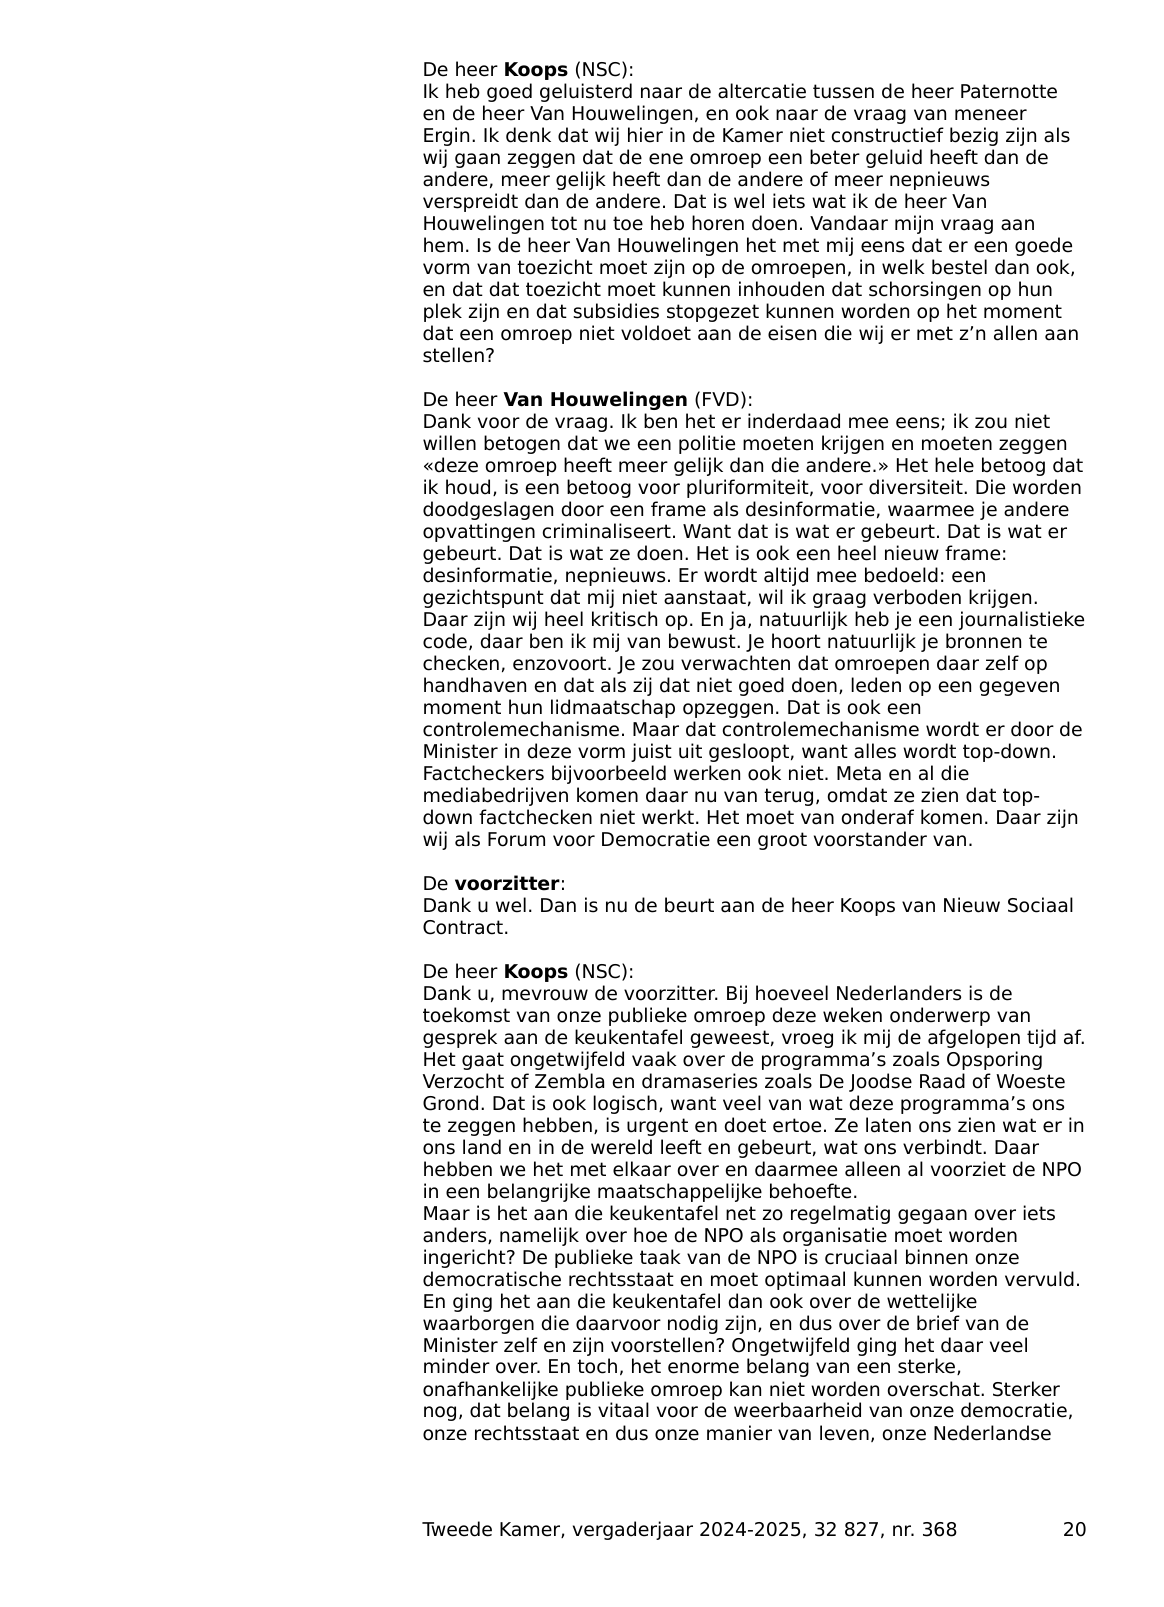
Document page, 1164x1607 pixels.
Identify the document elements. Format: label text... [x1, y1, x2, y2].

text De voorzitter: [422, 873, 1087, 895]
text Dank voor de vraag. Ik ben het er inderdaad mee eens; ik zou niet willen betogen dat we een politie moeten krijgen en moeten zeggen «deze omroep heeft meer gelijk dan die andere.» Het hele betoog dat ik houd, is een betoog voor pluriformiteit, voor diversiteit. Die worden doodgeslagen door een frame als desinformatie, waarmee je andere opvattingen criminaliseert. Want dat is wat er gebeurt. Dat is wat er gebeurt. Dat is wat ze doen. Het is ook een heel nieuw frame: desinformatie, nepnieuws. Er wordt altijd mee bedoeld: een gezichtspunt dat mij niet aanstaat, wil ik graag verboden krijgen. Daar zijn wij heel kritisch op. En ja, natuurlijk heb je een journalistieke code, daar ben ik mij van bewust. Je hoort natuurlijk je bronnen te checken, enzovoort. Je zou verwachten dat omroepen daar zelf op handhaven en dat als zij dat niet goed doen, leden op een gegeven moment hun lidmaatschap opzeggen. Dat is ook een controlemechanisme. Maar dat controlemechanisme wordt er door de Minister in deze vorm juist uit gesloopt, want alles wordt top-down. Factcheckers bijvoorbeeld werken ook niet. Meta en al die mediabedrijven komen daar nu van terug, omdat ze zien dat top-down factchecken niet werkt. Het moet van onderaf komen. Daar zijn wij als Forum voor Democratie een groot voorstander van. [422, 411, 1087, 851]
text Ik heb goed geluisterd naar de altercatie tussen de heer Paternotte en de heer Van Houwelingen, en ook naar de vraag van meneer Ergin. Ik denk dat wij hier in de Kamer niet constructief bezig zijn als wij gaan zeggen dat de ene omroep een beter geluid heeft dan de andere, meer gelijk heeft dan de andere of meer nepnieuws verspreidt dan de andere. Dat is wel iets wat ik de heer Van Houwelingen tot nu toe heb horen doen. Vandaar mijn vraag aan hem. Is de heer Van Houwelingen het met mij eens dat er een goede vorm van toezicht moet zijn op de omroepen, in welk bestel dan ook, en dat dat toezicht moet kunnen inhouden dat schorsingen op hun plek zijn en dat subsidies stopgezet kunnen worden op het moment dat een omroep niet voldoet aan de eisen die wij er met z’n allen aan stellen? [422, 81, 1087, 367]
text De heer Koops (NSC): [422, 59, 1087, 81]
text De heer Koops (NSC): [422, 961, 1087, 983]
text De heer Van Houwelingen (FVD): [422, 389, 1087, 411]
text Dank u wel. Dan is nu de beurt aan de heer Koops van Nieuw Sociaal Contract. [422, 895, 1087, 939]
text Dank u, mevrouw de voorzitter. Bij hoeveel Nederlanders is de toekomst van onze publieke omroep deze weken onderwerp van gesprek aan de keukentafel geweest, vroeg ik mij de afgelopen tijd af. Het gaat ongetwijfeld vaak over de programma’s zoals Opsporing Verzocht of Zembla en dramaseries zoals De Joodse Raad of Woeste Grond. Dat is ook logisch, want veel van wat deze programma’s ons te zeggen hebben, is urgent en doet ertoe. Ze laten ons zien wat er in ons land en in de wereld leeft en gebeurt, wat ons verbindt. Daar hebben we het met elkaar over en daarmee alleen al voorziet de NPO in een belangrijke maatschappelijke behoefte. [422, 983, 1087, 1203]
text Maar is het aan die keukentafel net zo regelmatig gegaan over iets anders, namelijk over hoe de NPO als organisatie moet worden ingericht? De publieke taak van de NPO is cruciaal binnen onze democratische rechtsstaat en moet optimaal kunnen worden vervuld. En ging het aan die keukentafel dan ook over de wettelijke waarborgen die daarvoor nodig zijn, en dus over de brief van de Minister zelf en zijn voorstellen? Ongetwijfeld ging het daar veel minder over. En toch, het enorme belang van een sterke, onafhankelijke publieke omroep kan niet worden overschat. Sterker nog, dat belang is vitaal voor de weerbaarheid van onze democratie, onze rechtsstaat en dus onze manier van leven, onze Nederlandse [422, 1203, 1087, 1444]
